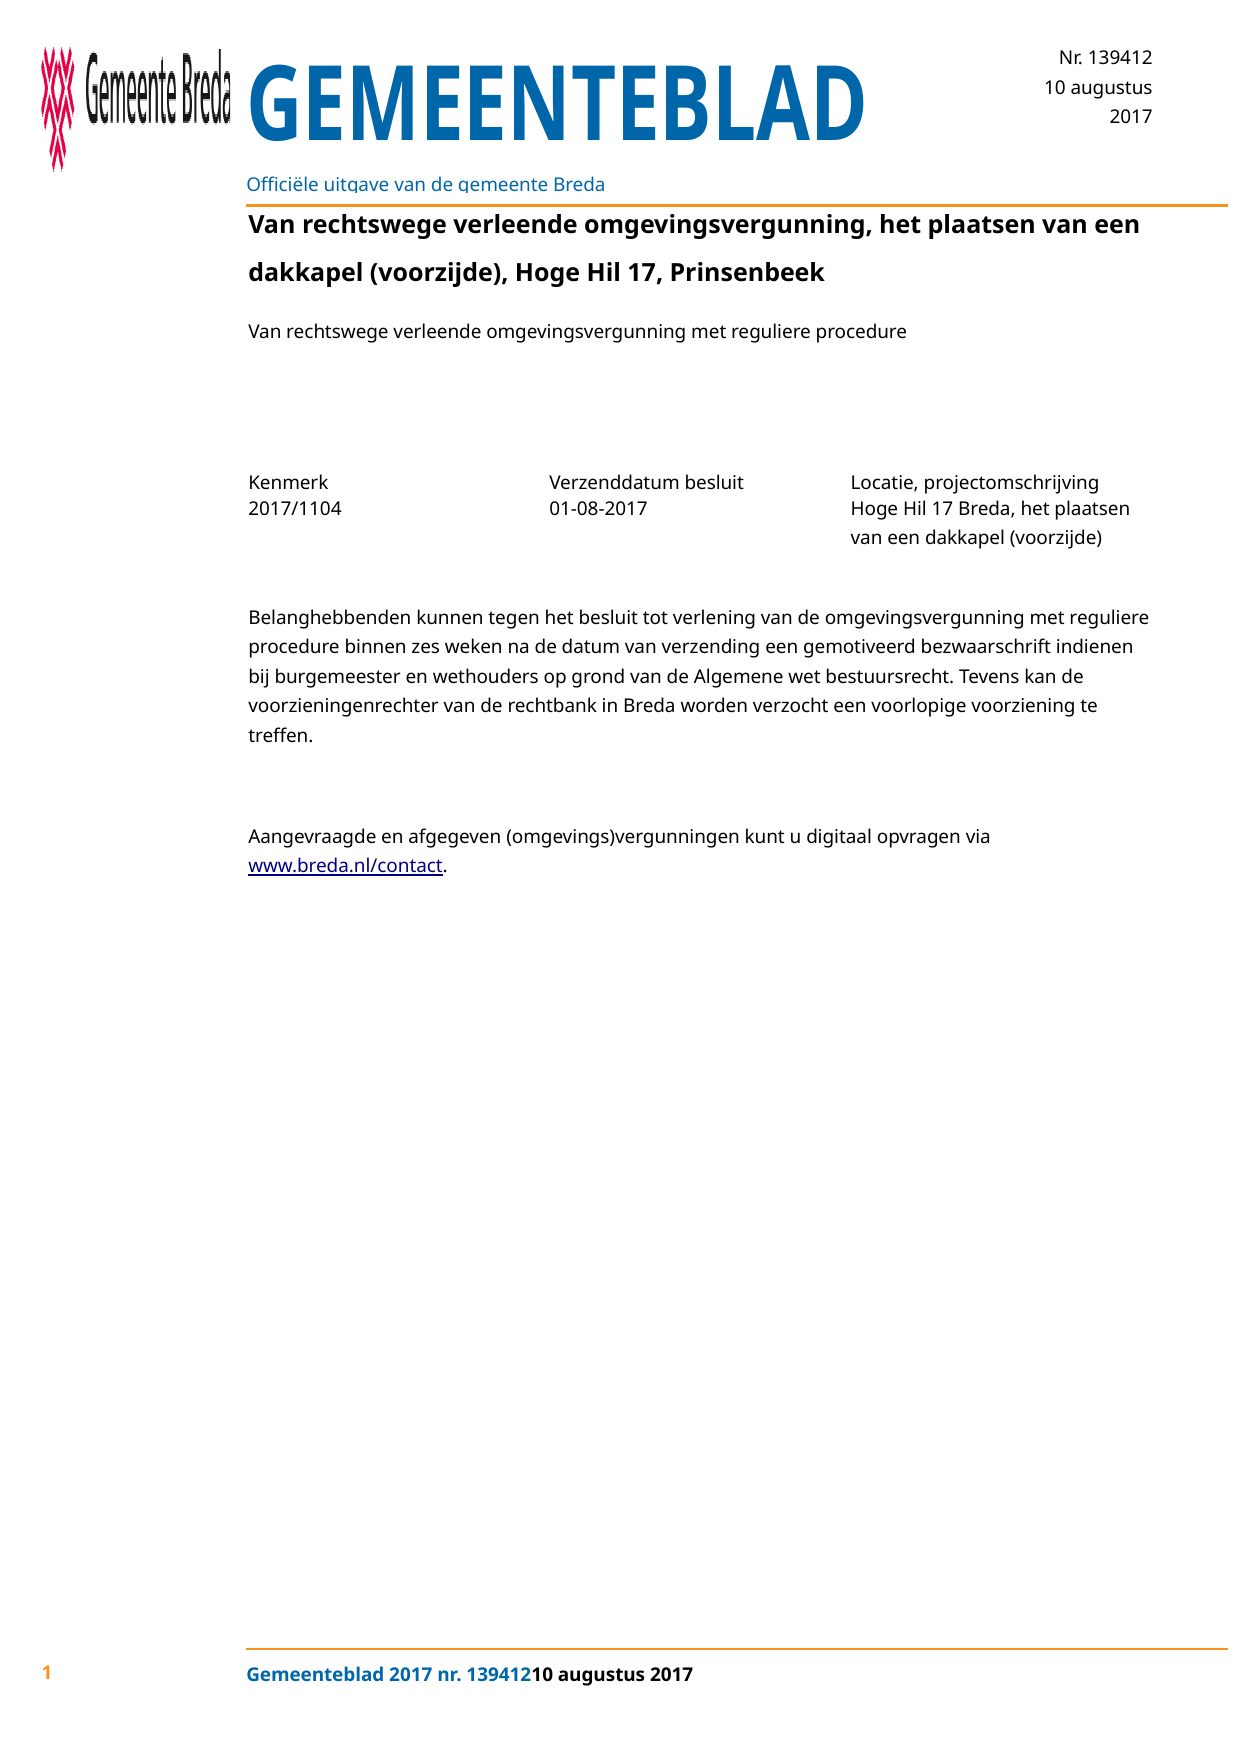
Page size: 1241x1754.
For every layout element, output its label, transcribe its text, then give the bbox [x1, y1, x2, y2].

table_cell Hoge Hil 17 Breda, het plaatsen van een dakkapel (voorzijde) [850, 495, 1152, 550]
text Belanghebbenden kunnen tegen het besluit tot verlening van de omgevingsvergunning met reguliere procedure binnen zes weken na de datum van verzending een gemotiveerd bezwaarschrift indienen bij burgemeester en wethouders op grond van de Algemene wet bestuursrecht. Tevens kan de voorzieningenrechter van de rechtbank in Breda worden verzocht een voorlopige voorziening te treffen. [248, 604, 1152, 748]
table_header Locatie, projectomschrijving [850, 469, 1152, 495]
table_header Verzenddatum besluit [549, 469, 850, 495]
table_cell 01-08-2017 [549, 495, 850, 550]
text Aangevraagde en afgegeven (omgevings)vergunningen kunt u digitaal opvragen via www.breda.nl/contact. [248, 823, 1152, 878]
picture [41, 47, 231, 172]
text Van rechtswege verleende omgevingsvergunning, het plaatsen van een dakkapel (voorzijde), Hoge Hil 17, Prinsenbeek [248, 207, 1152, 288]
text Van rechtswege verleende omgevingsvergunning met reguliere procedure [248, 318, 1152, 344]
table_header Kenmerk [248, 469, 549, 495]
table_cell 2017/1104 [248, 495, 549, 550]
